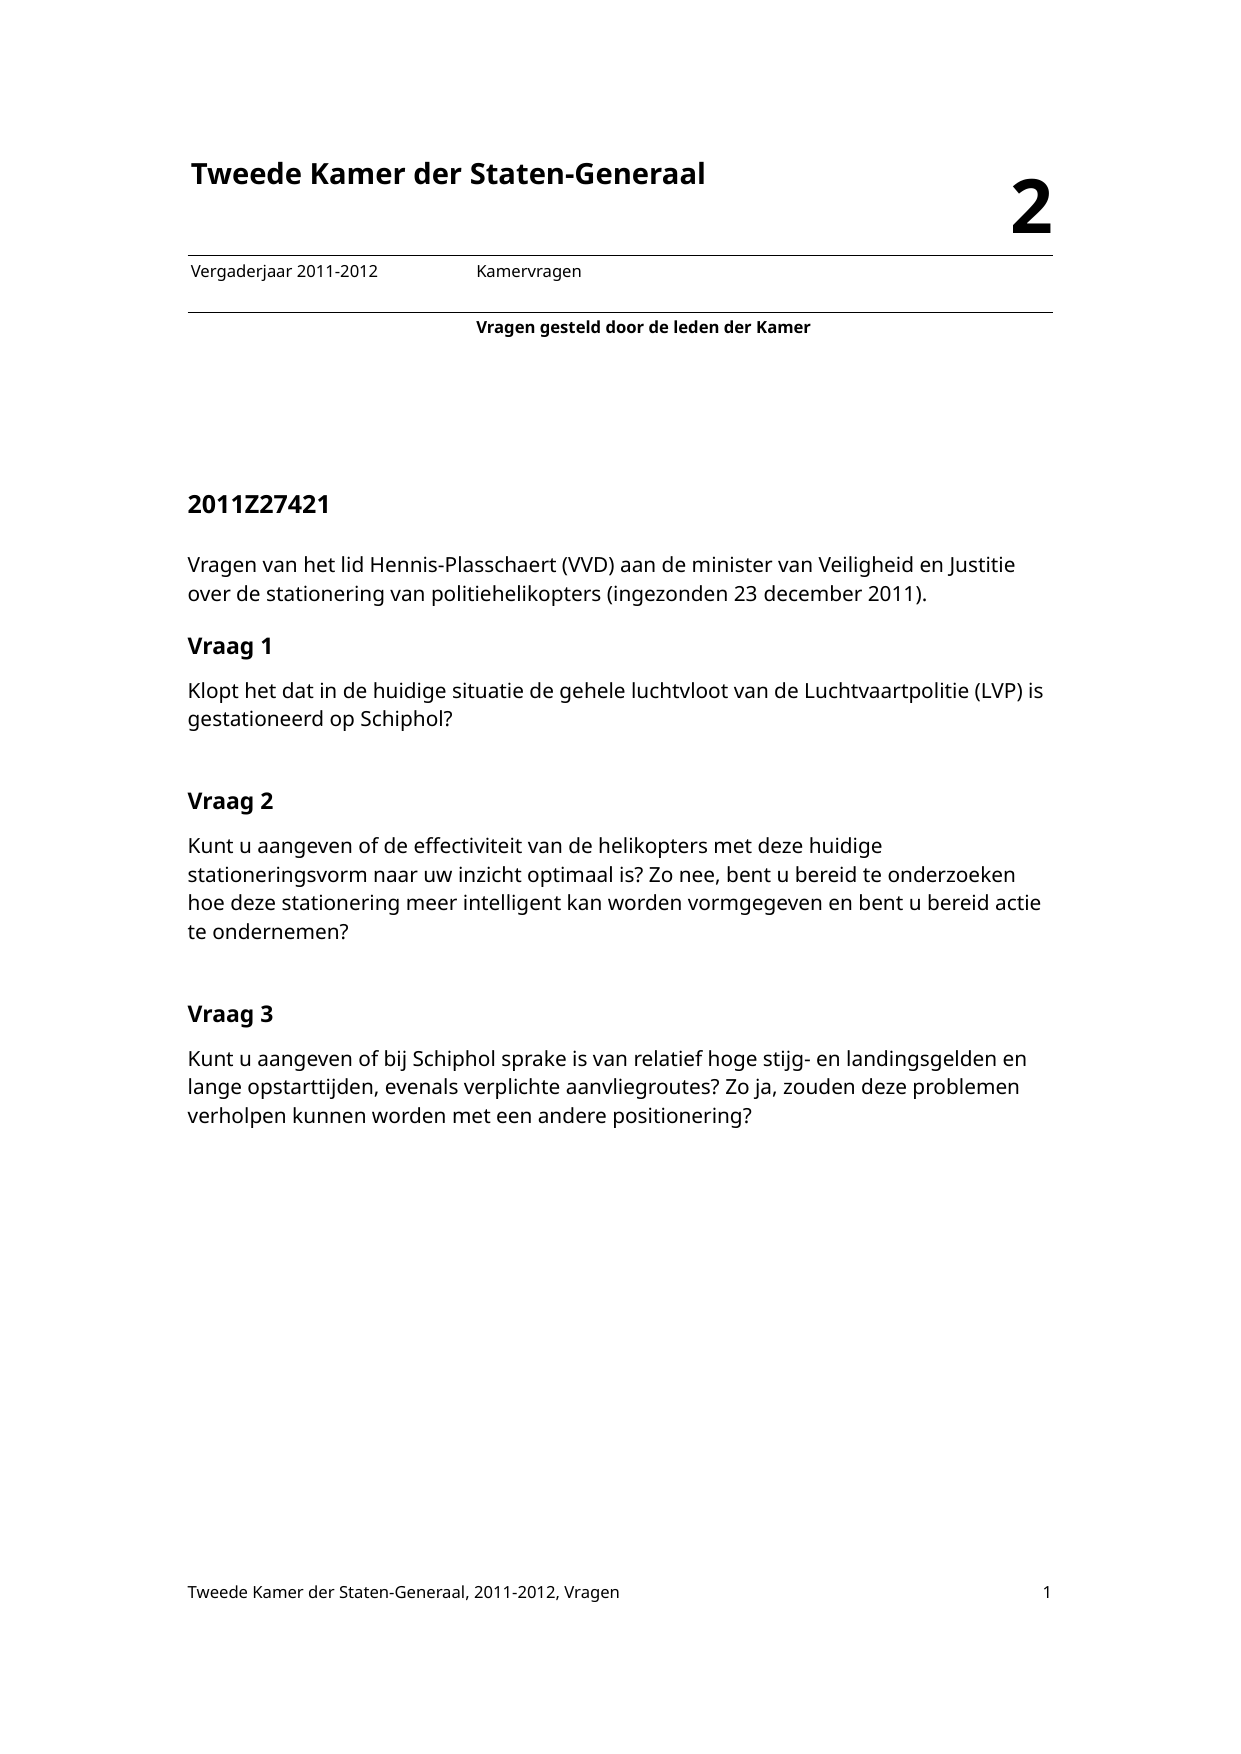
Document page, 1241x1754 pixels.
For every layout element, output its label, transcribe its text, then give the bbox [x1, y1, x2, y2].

table_header 2 [880, 150, 1053, 255]
text 2011Z27421 [187, 487, 1053, 521]
table_cell Vergaderjaar 2011-2012 [188, 256, 473, 312]
subtitle Vraag 2 [187, 785, 1053, 817]
table_cell Vragen gesteld door de leden der Kamer [473, 313, 1053, 339]
text Kunt u aangeven of bij Schiphol sprake is van relatief hoge stijg- en landingsgelden en lange opstarttijden, evenals verplichte aanvliegroutes? Zo ja, zouden deze problemen verholpen kunnen worden met een andere positionering? [187, 1044, 1053, 1129]
table_header Tweede Kamer der Staten-Generaal [188, 150, 879, 255]
text Kunt u aangeven of de effectiviteit van de helikopters met deze huidige stationeringsvorm naar uw inzicht optimaal is? Zo nee, bent u bereid te onderzoeken hoe deze stationering meer intelligent kan worden vormgegeven en bent u bereid actie te ondernemen? [187, 832, 1053, 945]
subtitle Vraag 3 [187, 998, 1053, 1029]
text Vragen van het lid Hennis-Plasschaert (VVD) aan de minister van Veiligheid en Justitie over de stationering van politiehelikopters (ingezonden 23 december 2011). [187, 550, 1053, 607]
table_cell [188, 313, 473, 339]
table_cell Kamervragen [473, 256, 1053, 312]
text Klopt het dat in de huidige situatie de gehele luchtvloot van de Luchtvaartpolitie (LVP) is gestationeerd op Schiphol? [187, 676, 1053, 733]
subtitle Vraag 1 [187, 630, 1053, 661]
